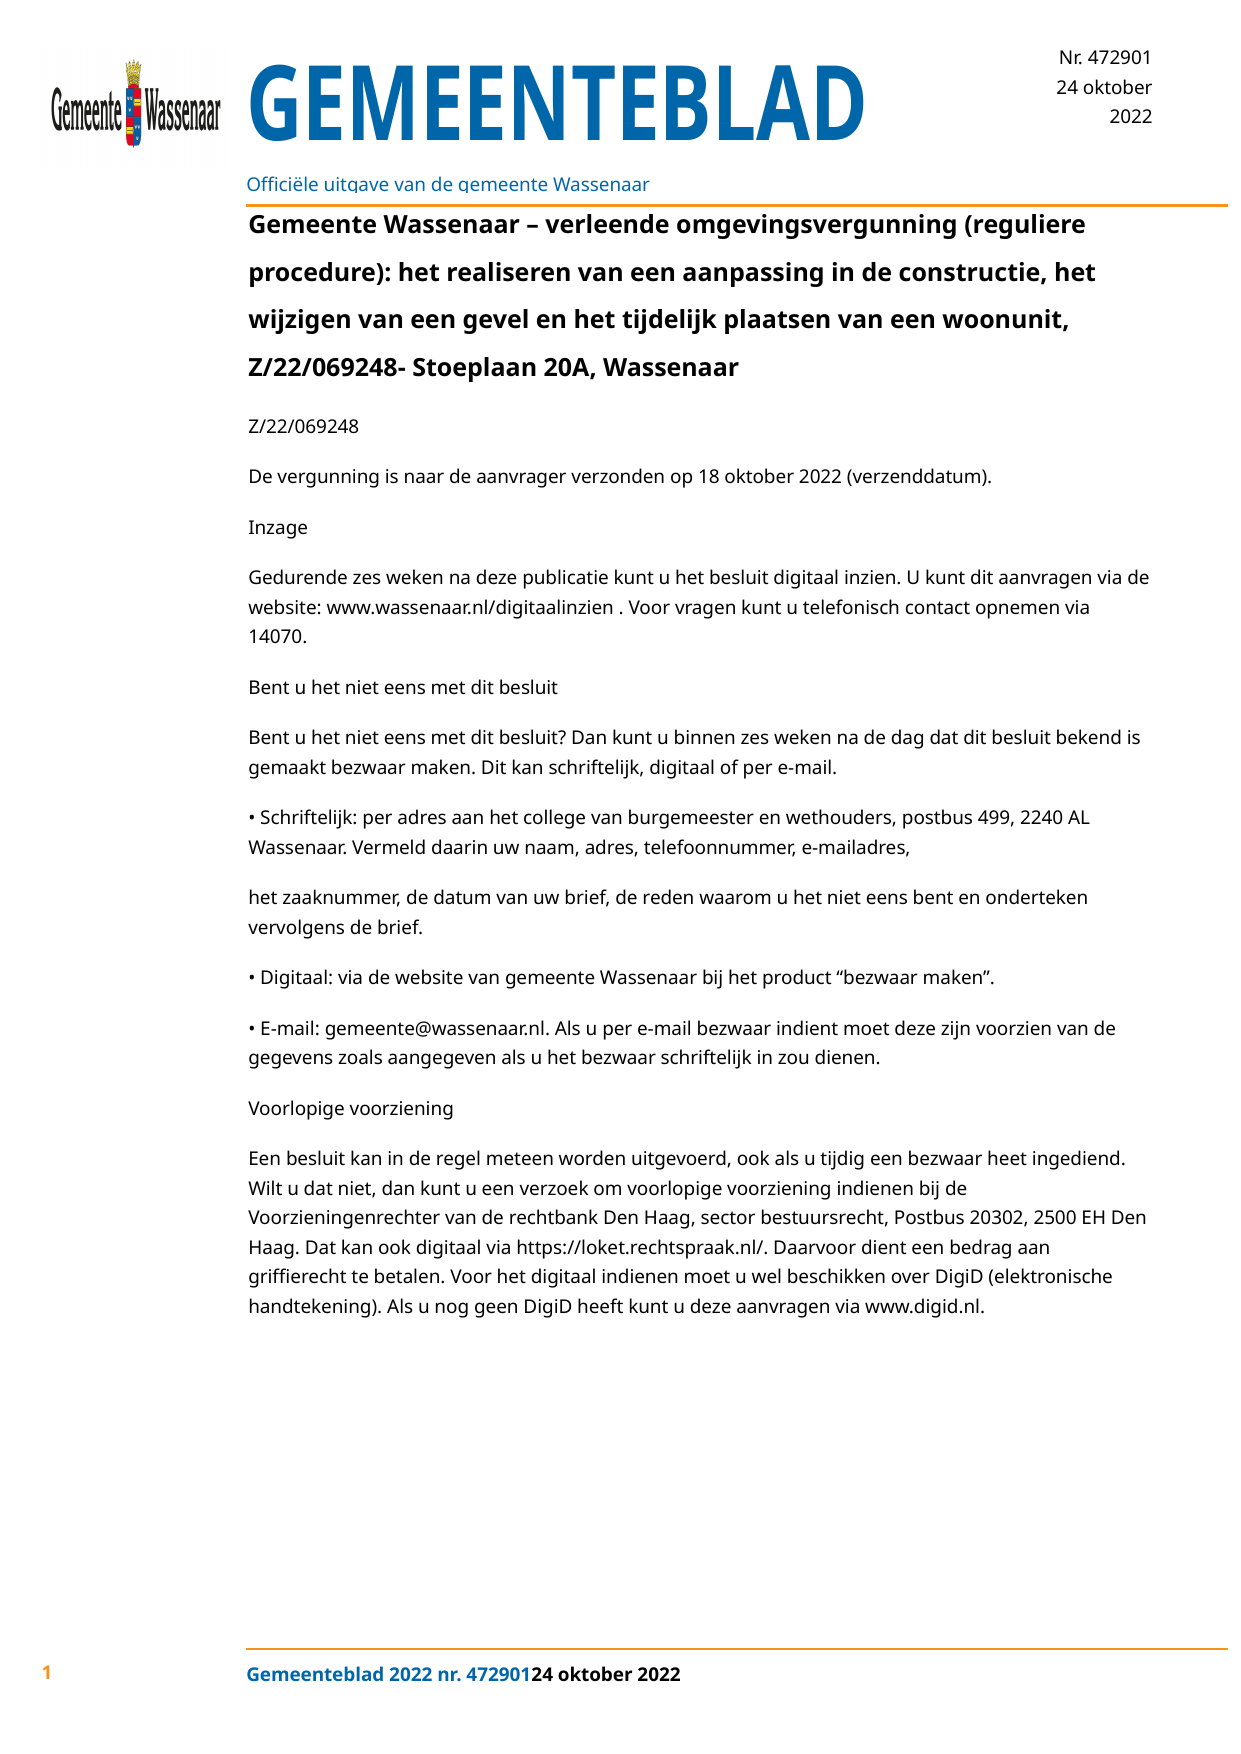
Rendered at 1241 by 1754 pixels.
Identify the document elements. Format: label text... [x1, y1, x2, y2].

text • Digitaal: via de website van gemeente Wassenaar bij het product “bezwaar maken”. [248, 964, 1152, 990]
text het zaaknummer, de datum van uw brief, de reden waarom u het niet eens bent en onderteken vervolgens de brief. [248, 884, 1152, 940]
text Voorlopige voorziening [248, 1095, 1152, 1121]
text De vergunning is naar de aanvrager verzonden op 18 oktober 2022 (verzenddatum). [248, 463, 1152, 489]
text Bent u het niet eens met dit besluit? Dan kunt u binnen zes weken na de dag dat dit besluit bekend is gemaakt bezwaar maken. Dit kan schriftelijk, digitaal of per e-mail. [248, 724, 1152, 780]
text Een besluit kan in de regel meteen worden uitgevoerd, ook als u tijdig een bezwaar heet ingediend. Wilt u dat niet, dan kunt u een verzoek om voorlopige voorziening indienen bij de Voorzieningenrechter van de rechtbank Den Haag, sector bestuursrecht, Postbus 20302, 2500 EH Den Haag. Dat kan ook digitaal via https://loket.rechtspraak.nl/. Daarvoor dient een bedrag aan griffierecht te betalen. Voor het digitaal indienen moet u wel beschikken over DigiD (elektronische handtekening). Als u nog geen DigiD heeft kunt u deze aanvragen via www.digid.nl. [248, 1145, 1152, 1319]
text Gedurende zes weken na deze publicatie kunt u het besluit digitaal inzien. U kunt dit aanvragen via de website: www.wassenaar.nl/digitaalinzien . Voor vragen kunt u telefonisch contact opnemen via 14070. [248, 564, 1152, 649]
text • Schriftelijk: per adres aan het college van burgemeester en wethouders, postbus 499, 2240 AL Wassenaar. Vermeld daarin uw naam, adres, telefoonnummer, e-mailadres, [248, 804, 1152, 860]
picture [41, 47, 231, 172]
text Gemeente Wassenaar – verleende omgevingsvergunning (reguliere procedure): het realiseren van een aanpassing in de constructie, het wijzigen van een gevel en het tijdelijk plaatsen van een woonunit, Z/22/069248- Stoeplaan 20A, Wassenaar [248, 207, 1152, 384]
text Bent u het niet eens met dit besluit [248, 674, 1152, 700]
text • E-mail: gemeente@wassenaar.nl. Als u per e-mail bezwaar indient moet deze zijn voorzien van de gegevens zoals aangegeven als u het bezwaar schriftelijk in zou dienen. [248, 1015, 1152, 1070]
text Inzage [248, 514, 1152, 540]
text Z/22/069248 [248, 413, 1152, 439]
